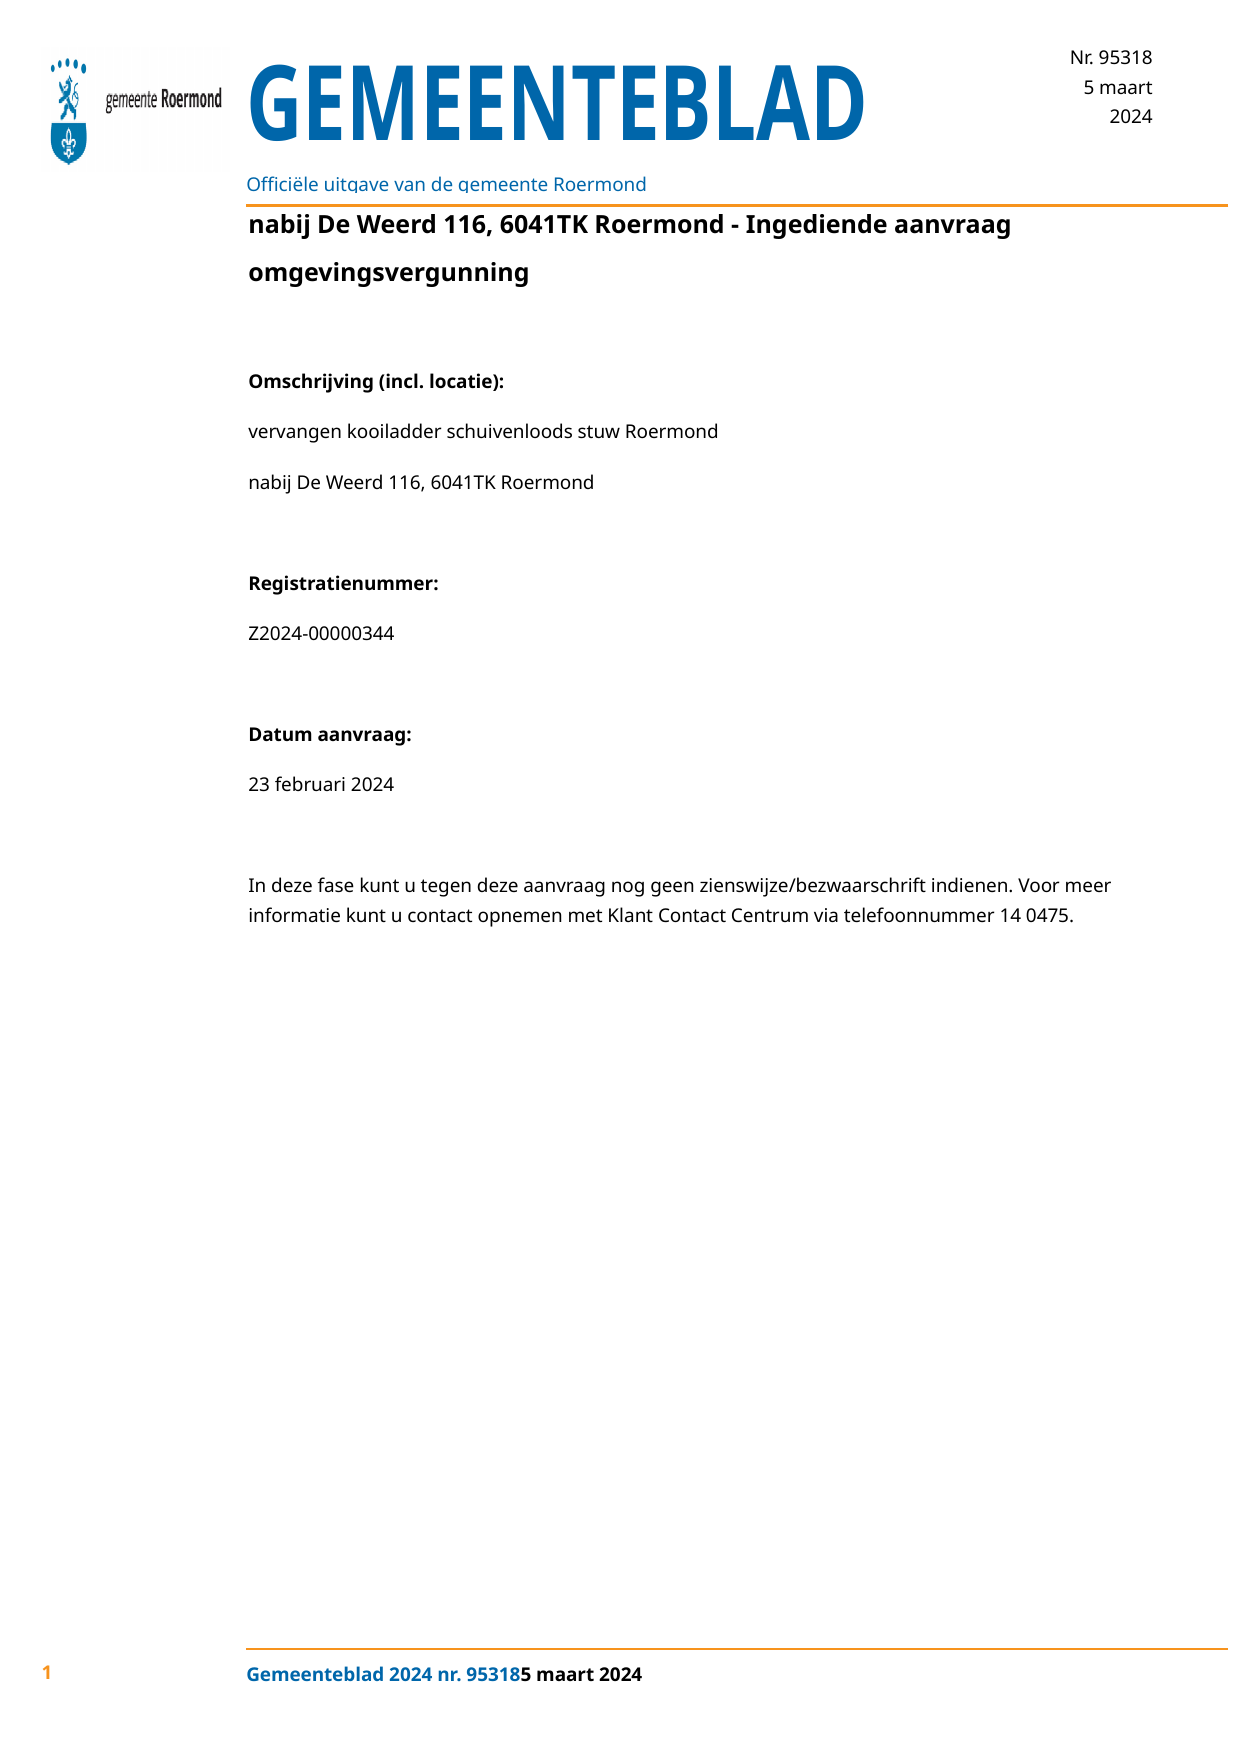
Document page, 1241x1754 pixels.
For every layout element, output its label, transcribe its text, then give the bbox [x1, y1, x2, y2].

text Registratienummer: [248, 570, 1152, 596]
text 23 februari 2024 [248, 772, 1152, 797]
text Omschrijving (incl. locatie): [248, 368, 1152, 394]
text nabij De Weerd 116, 6041TK Roermond [248, 469, 1152, 495]
text nabij De Weerd 116, 6041TK Roermond - Ingediende aanvraag omgevingsvergunning [248, 207, 1152, 288]
text In deze fase kunt u tegen deze aanvraag nog geen zienswijze/bezwaarschrift indienen. Voor meer informatie kunt u contact opnemen met Klant Contact Centrum via telefoonnummer 14 0475. [248, 872, 1152, 928]
text Z2024-00000344 [248, 620, 1152, 646]
text vervangen kooiladder schuivenloods stuw Roermond [248, 419, 1152, 444]
text Datum aanvraag: [248, 721, 1152, 747]
picture [41, 47, 231, 172]
